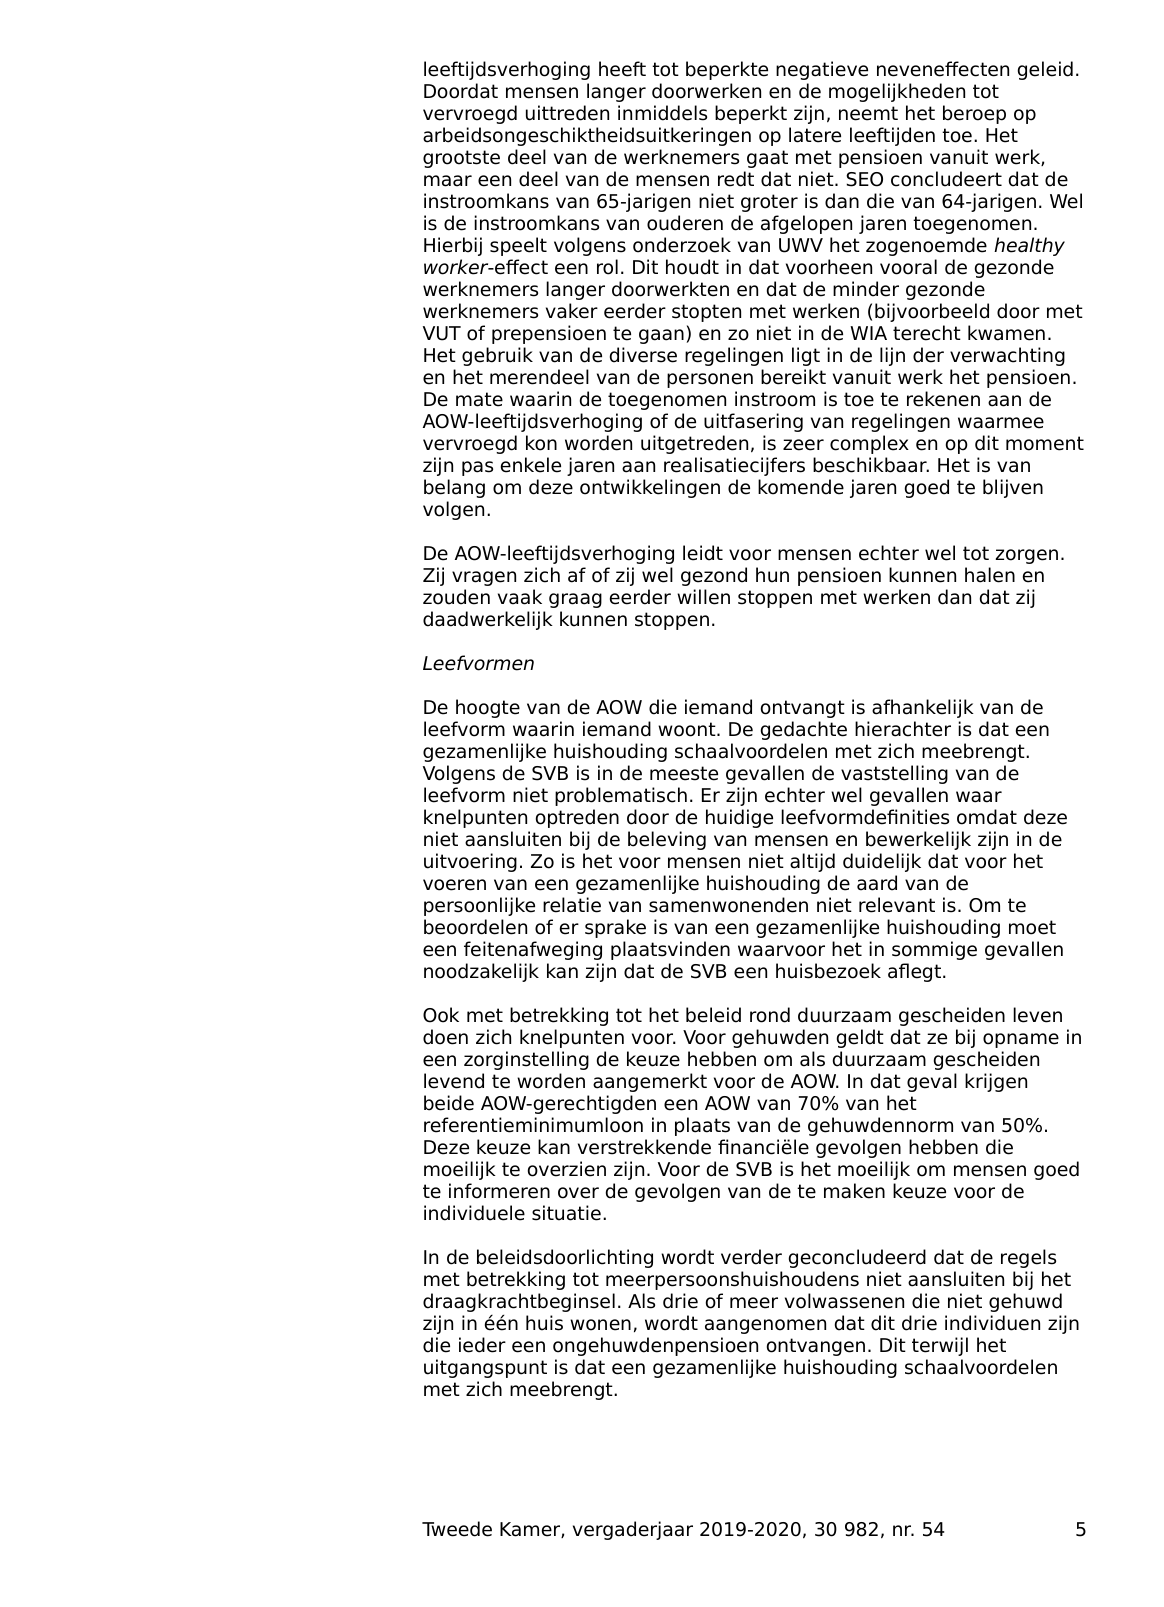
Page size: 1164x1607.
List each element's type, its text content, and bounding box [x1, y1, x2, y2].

text leeftijdsverhoging heeft tot beperkte negatieve neveneffecten geleid. Doordat mensen langer doorwerken en de mogelijkheden tot vervroegd uittreden inmiddels beperkt zijn, neemt het beroep op arbeidsongeschiktheidsuitkeringen op latere leeftijden toe. Het grootste deel van de werknemers gaat met pensioen vanuit werk, maar een deel van de mensen redt dat niet. SEO concludeert dat de instroomkans van 65-jarigen niet groter is dan die van 64-jarigen. Wel is de instroomkans van ouderen de afgelopen jaren toegenomen. Hierbij speelt volgens onderzoek van UWV het zogenoemde healthy worker-effect een rol. Dit houdt in dat voorheen vooral de gezonde werknemers langer doorwerkten en dat de minder gezonde werknemers vaker eerder stopten met werken (bijvoorbeeld door met VUT of prepensioen te gaan) en zo niet in de WIA terecht kwamen. Het gebruik van de diverse regelingen ligt in de lijn der verwachting en het merendeel van de personen bereikt vanuit werk het pensioen. De mate waarin de toegenomen instroom is toe te rekenen aan de AOW-leeftijdsverhoging of de uitfasering van regelingen waarmee vervroegd kon worden uitgetreden, is zeer complex en op dit moment zijn pas enkele jaren aan realisatiecijfers beschikbaar. Het is van belang om deze ontwikkelingen de komende jaren goed te blijven volgen. [422, 59, 1087, 521]
text De hoogte van de AOW die iemand ontvangt is afhankelijk van de leefvorm waarin iemand woont. De gedachte hierachter is dat een gezamenlijke huishouding schaalvoordelen met zich meebrengt. Volgens de SVB is in de meeste gevallen de vaststelling van de leefvorm niet problematisch. Er zijn echter wel gevallen waar knelpunten optreden door de huidige leefvormdefinities omdat deze niet aansluiten bij de beleving van mensen en bewerkelijk zijn in de uitvoering. Zo is het voor mensen niet altijd duidelijk dat voor het voeren van een gezamenlijke huishouding de aard van de persoonlijke relatie van samenwonenden niet relevant is. Om te beoordelen of er sprake is van een gezamenlijke huishouding moet een feitenafweging plaatsvinden waarvoor het in sommige gevallen noodzakelijk kan zijn dat de SVB een huisbezoek aflegt. [422, 697, 1087, 983]
text De AOW-leeftijdsverhoging leidt voor mensen echter wel tot zorgen. Zij vragen zich af of zij wel gezond hun pensioen kunnen halen en zouden vaak graag eerder willen stoppen met werken dan dat zij daadwerkelijk kunnen stoppen. [422, 543, 1087, 631]
subtitle Leefvormen [422, 653, 1087, 675]
text Ook met betrekking tot het beleid rond duurzaam gescheiden leven doen zich knelpunten voor. Voor gehuwden geldt dat ze bij opname in een zorginstelling de keuze hebben om als duurzaam gescheiden levend te worden aangemerkt voor de AOW. In dat geval krijgen beide AOW-gerechtigden een AOW van 70% van het referentieminimumloon in plaats van de gehuwdennorm van 50%. Deze keuze kan verstrekkende financiële gevolgen hebben die moeilijk te overzien zijn. Voor de SVB is het moeilijk om mensen goed te informeren over de gevolgen van de te maken keuze voor de individuele situatie. [422, 1005, 1087, 1225]
text In de beleidsdoorlichting wordt verder geconcludeerd dat de regels met betrekking tot meerpersoonshuishoudens niet aansluiten bij het draagkrachtbeginsel. Als drie of meer volwassenen die niet gehuwd zijn in één huis wonen, wordt aangenomen dat dit drie individuen zijn die ieder een ongehuwdenpensioen ontvangen. Dit terwijl het uitgangspunt is dat een gezamenlijke huishouding schaalvoordelen met zich meebrengt. [422, 1247, 1087, 1401]
